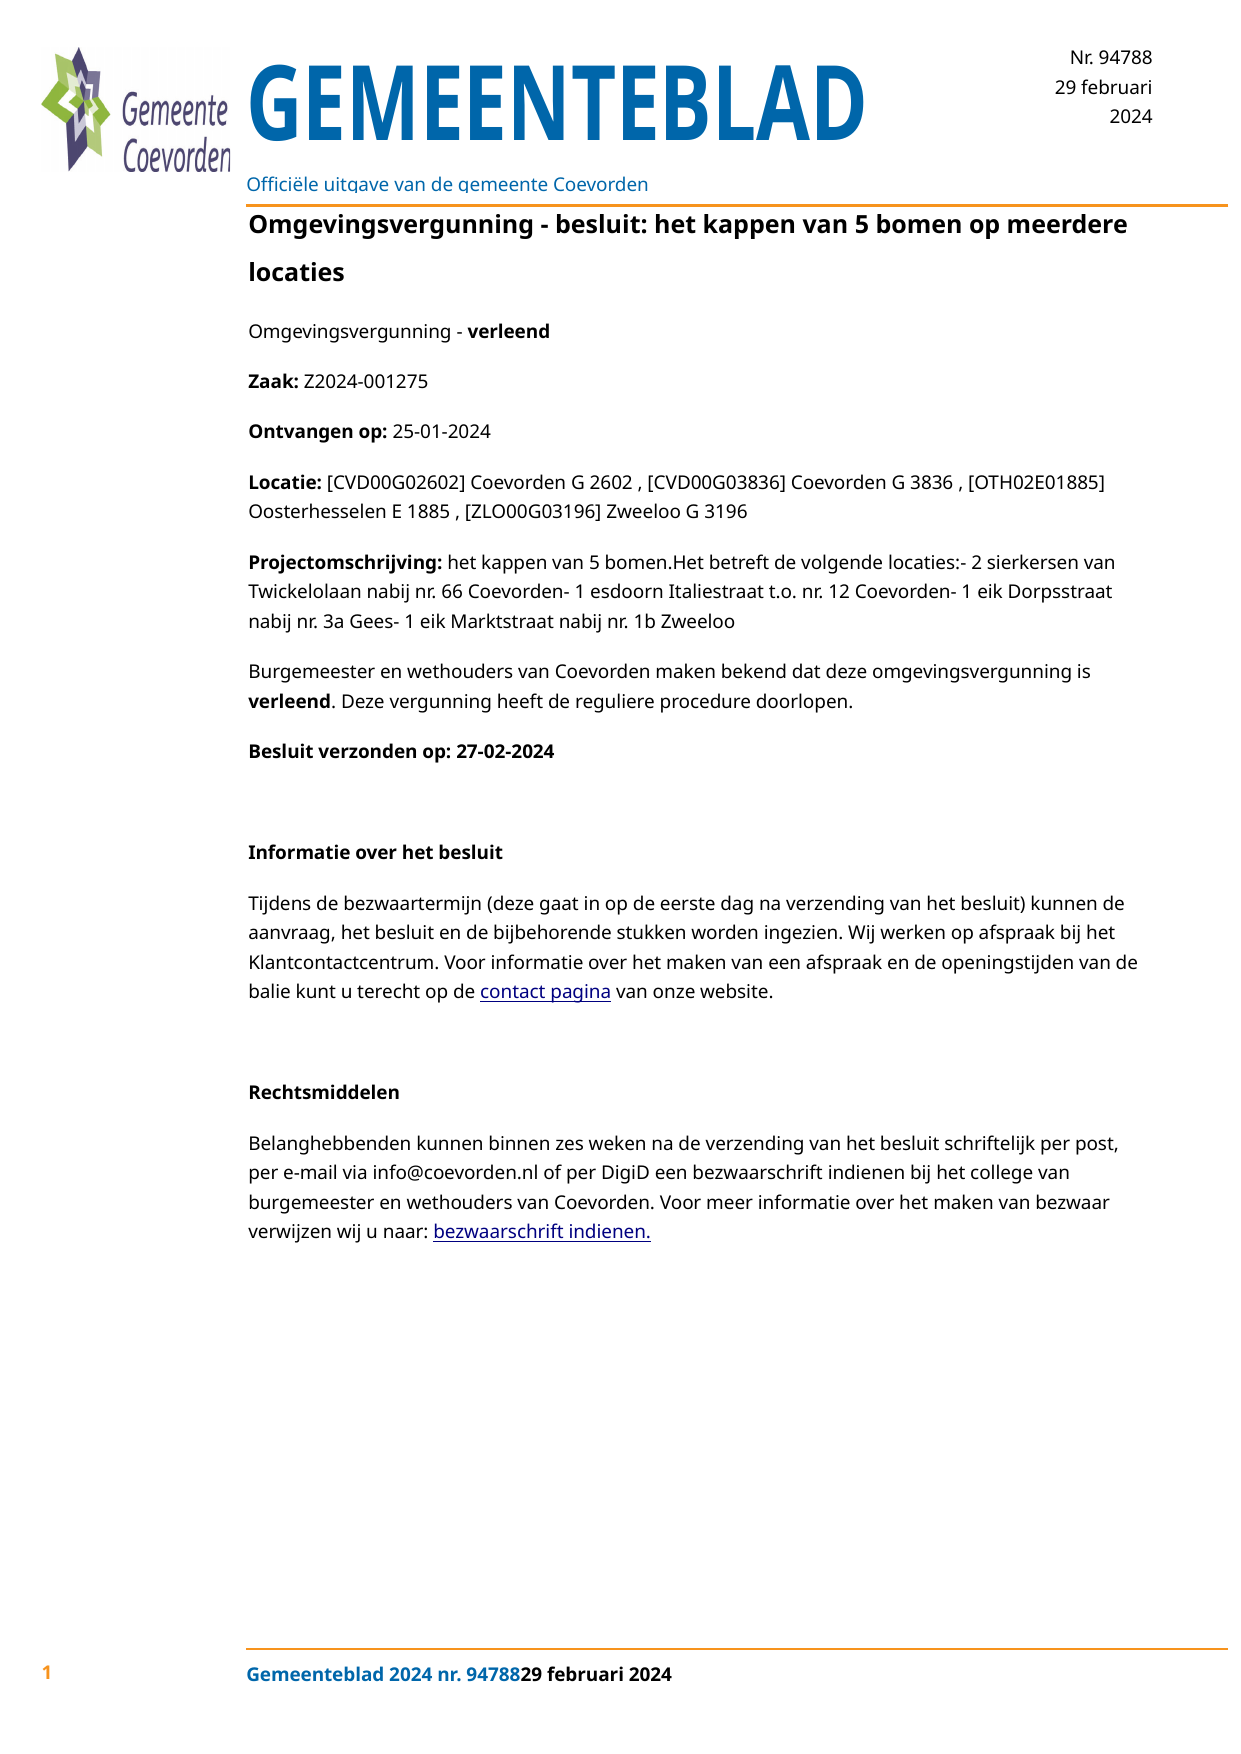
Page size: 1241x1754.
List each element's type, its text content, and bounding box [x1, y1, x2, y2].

text Omgevingsvergunning - verleend [248, 318, 1152, 344]
text Informatie over het besluit [248, 839, 1152, 865]
text Besluit verzonden op: 27-02-2024 [248, 739, 1152, 764]
text Belanghebbenden kunnen binnen zes weken na de verzending van het besluit schriftelijk per post, per e-mail via info@coevorden.nl of per DigiD een bezwaarschrift indienen bij het college van burgemeester en wethouders van Coevorden. Voor meer informatie over het maken van bezwaar verwijzen wij u naar: bezwaarschrift indienen. [248, 1130, 1152, 1244]
text Rechtsmiddelen [248, 1079, 1152, 1105]
text Tijdens de bezwaartermijn (deze gaat in op de eerste dag na verzending van het besluit) kunnen de aanvraag, het besluit en de bijbehorende stukken worden ingezien. Wij werken op afspraak bij het Klantcontactcentrum. Voor informatie over het maken van een afspraak en de openingstijden van de balie kunt u terecht op de contact pagina van onze website. [248, 890, 1152, 1004]
text Burgemeester en wethouders van Coevorden maken bekend dat deze omgevingsvergunning is verleend. Deze vergunning heeft de reguliere procedure doorlopen. [248, 659, 1152, 714]
text Ontvangen op: 25-01-2024 [248, 419, 1152, 444]
text Locatie: [CVD00G02602] Coevorden G 2602 , [CVD00G03836] Coevorden G 3836 , [OTH02E01885] Oosterhesselen E 1885 , [ZLO00G03196] Zweeloo G 3196 [248, 469, 1152, 524]
text Zaak: Z2024-001275 [248, 368, 1152, 394]
picture [41, 47, 231, 172]
text Projectomschrijving: het kappen van 5 bomen.Het betreft de volgende locaties:- 2 sierkersen van Twickelolaan nabij nr. 66 Coevorden- 1 esdoorn Italiestraat t.o. nr. 12 Coevorden- 1 eik Dorpsstraat nabij nr. 3a Gees- 1 eik Marktstraat nabij nr. 1b Zweeloo [248, 549, 1152, 634]
text Omgevingsvergunning - besluit: het kappen van 5 bomen op meerdere locaties [248, 207, 1152, 288]
